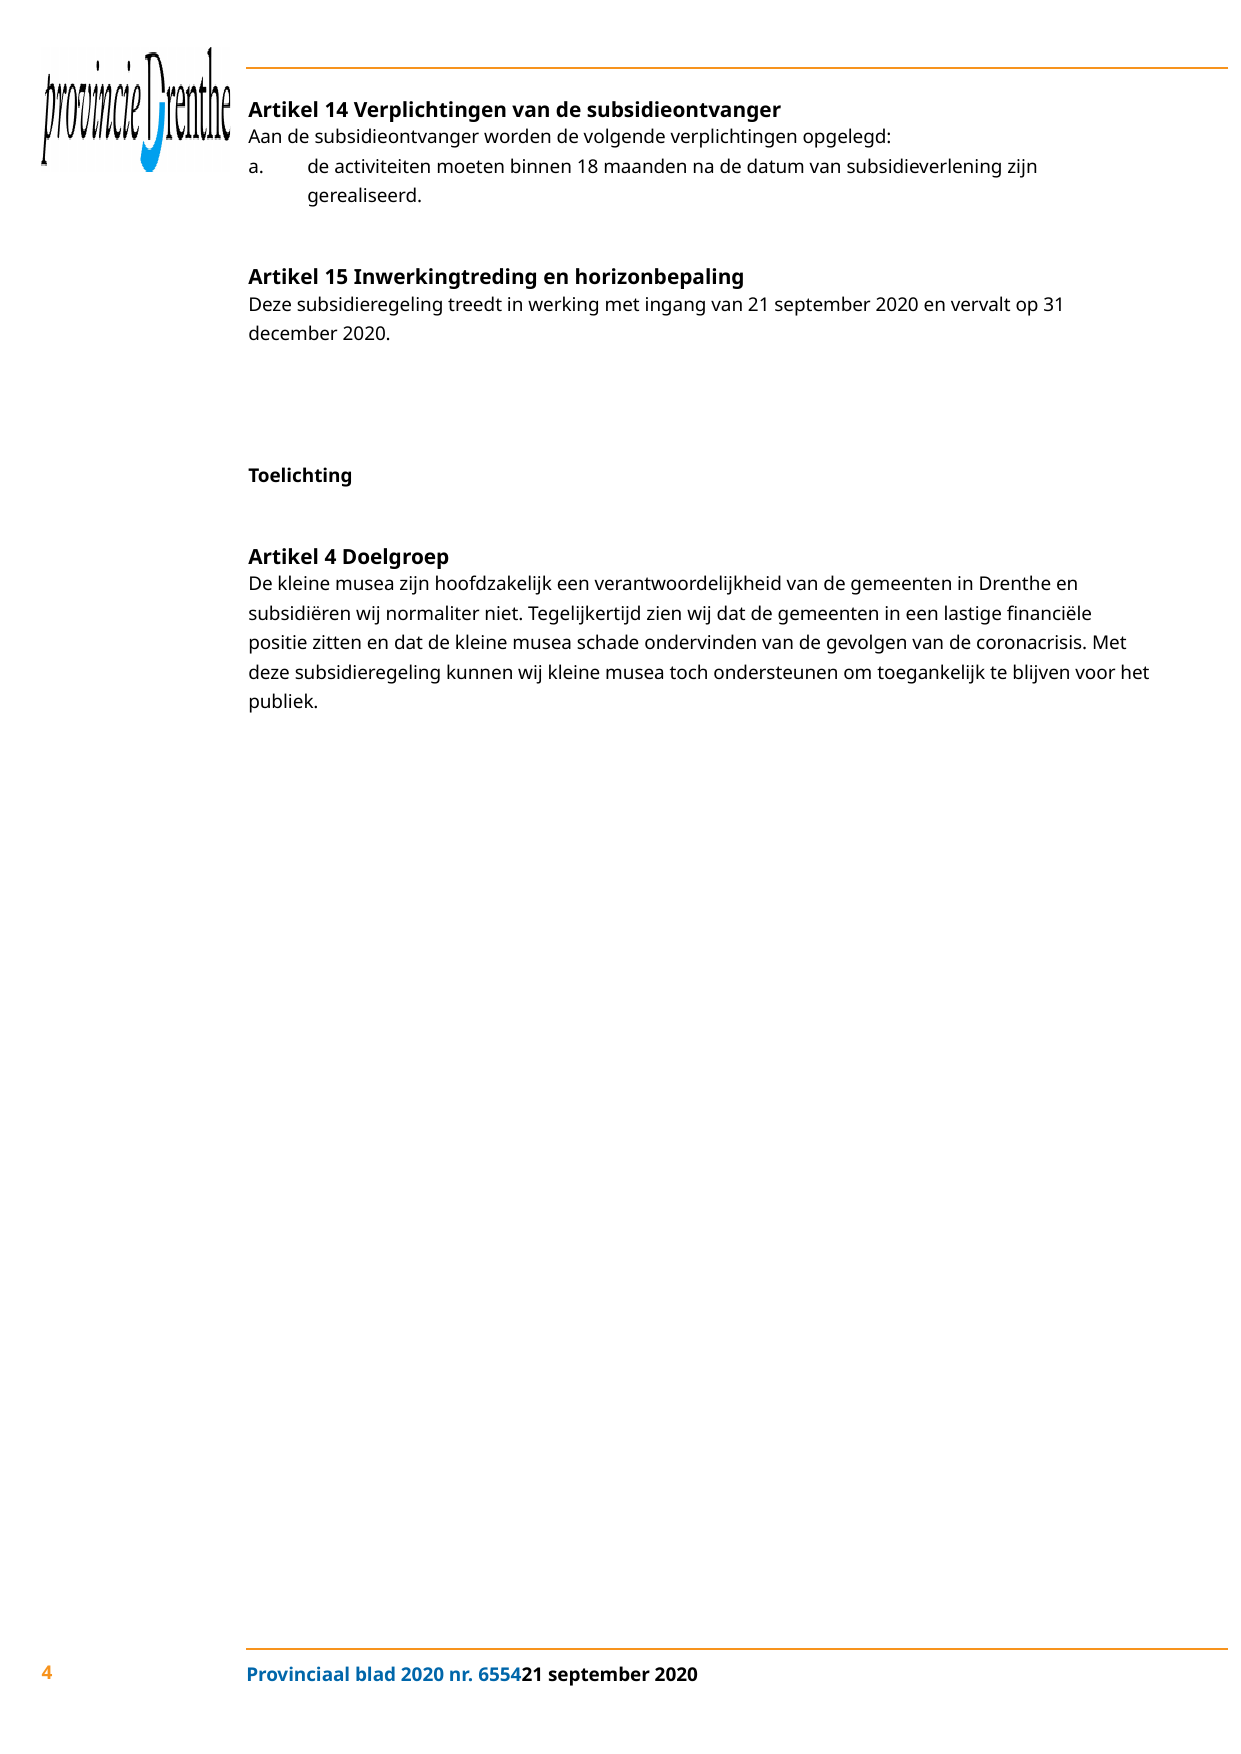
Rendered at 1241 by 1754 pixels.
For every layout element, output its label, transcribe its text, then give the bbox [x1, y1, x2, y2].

text Artikel 14 Verplichtingen van de subsidieontvanger [248, 95, 1152, 123]
picture [41, 47, 231, 172]
text De kleine musea zijn hoofdzakelijk een verantwoordelijkheid van de gemeenten in Drenthe en subsidiëren wij normaliter niet. Tegelijkertijd zien wij dat de gemeenten in een lastige financiële positie zitten en dat de kleine musea schade ondervinden van de gevolgen van de coronacrisis. Met deze subsidieregeling kunnen wij kleine musea toch ondersteunen om toegankelijk te blijven voor het publiek. [248, 570, 1152, 714]
text Artikel 15 Inwerkingtreding en horizonbepaling [248, 262, 1152, 291]
text Deze subsidieregeling treedt in werking met ingang van 21 september 2020 en vervalt op 31 december 2020. [248, 291, 1152, 346]
text Toelichting [248, 462, 1152, 488]
text Artikel 4 Doelgroep [248, 542, 1152, 570]
list de activiteiten moeten binnen 18 maanden na de datum van subsidieverlening zijn gerealiseerd. [248, 153, 1152, 208]
text Aan de subsidieontvanger worden de volgende verplichtingen opgelegd: [248, 123, 1152, 149]
